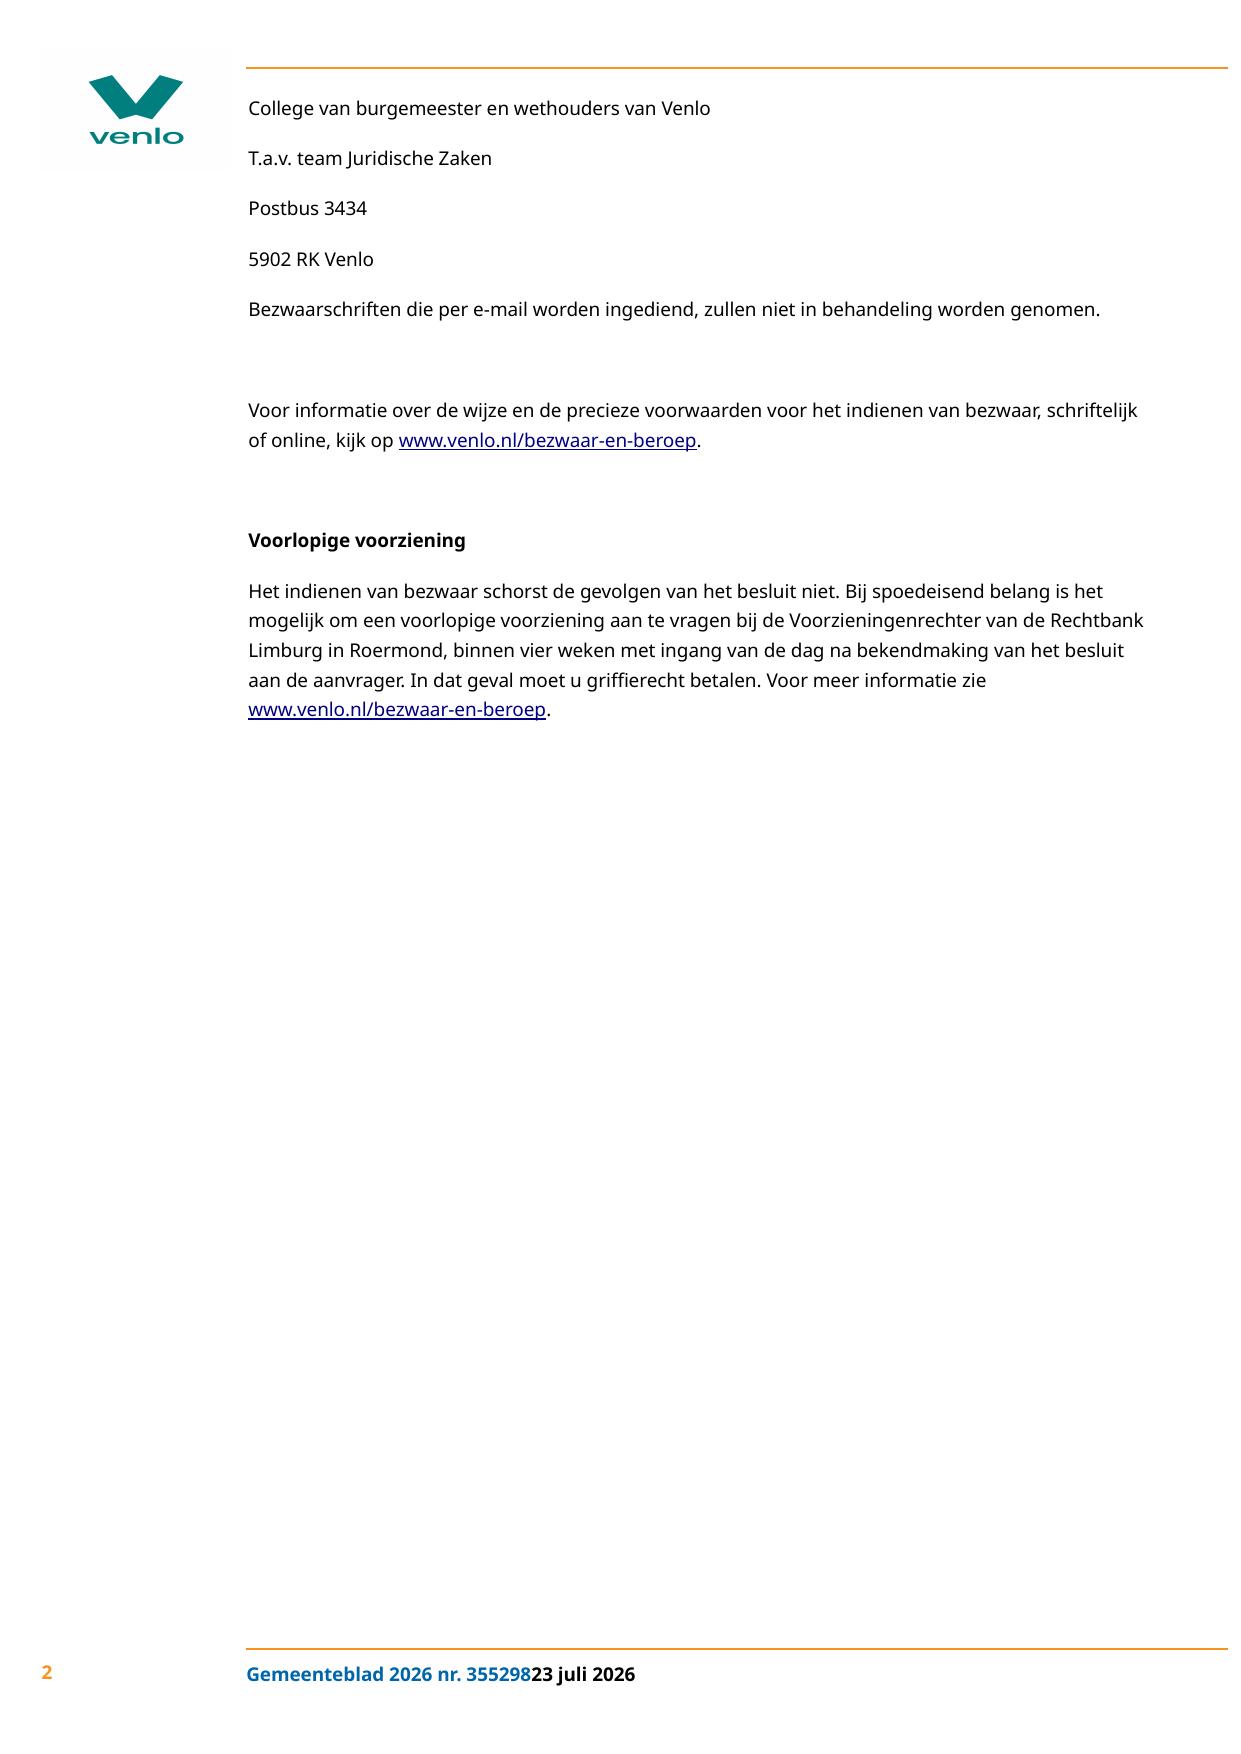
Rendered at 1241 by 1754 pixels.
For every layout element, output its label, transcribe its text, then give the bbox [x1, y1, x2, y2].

text College van burgemeester en wethouders van Venlo [248, 95, 1152, 121]
picture [41, 47, 231, 172]
text Het indienen van bezwaar schorst de gevolgen van het besluit niet. Bij spoedeisend belang is het mogelijk om een voorlopige voorziening aan te vragen bij de Voorzieningenrechter van de Rechtbank Limburg in Roermond, binnen vier weken met ingang van de dag na bekendmaking van het besluit aan de aanvrager. In dat geval moet u griffierecht betalen. Voor meer informatie zie www.venlo.nl/bezwaar-en-beroep. [248, 578, 1152, 722]
text Postbus 3434 [248, 196, 1152, 221]
text 5902 RK Venlo [248, 246, 1152, 272]
text Voor informatie over de wijze en de precieze voorwaarden voor het indienen van bezwaar, schriftelijk of online, kijk op www.venlo.nl/bezwaar-en-beroep. [248, 397, 1152, 453]
text T.a.v. team Juridische Zaken [248, 145, 1152, 171]
text Bezwaarschriften die per e-mail worden ingediend, zullen niet in behandeling worden genomen. [248, 296, 1152, 322]
text Voorlopige voorziening [248, 528, 1152, 553]
